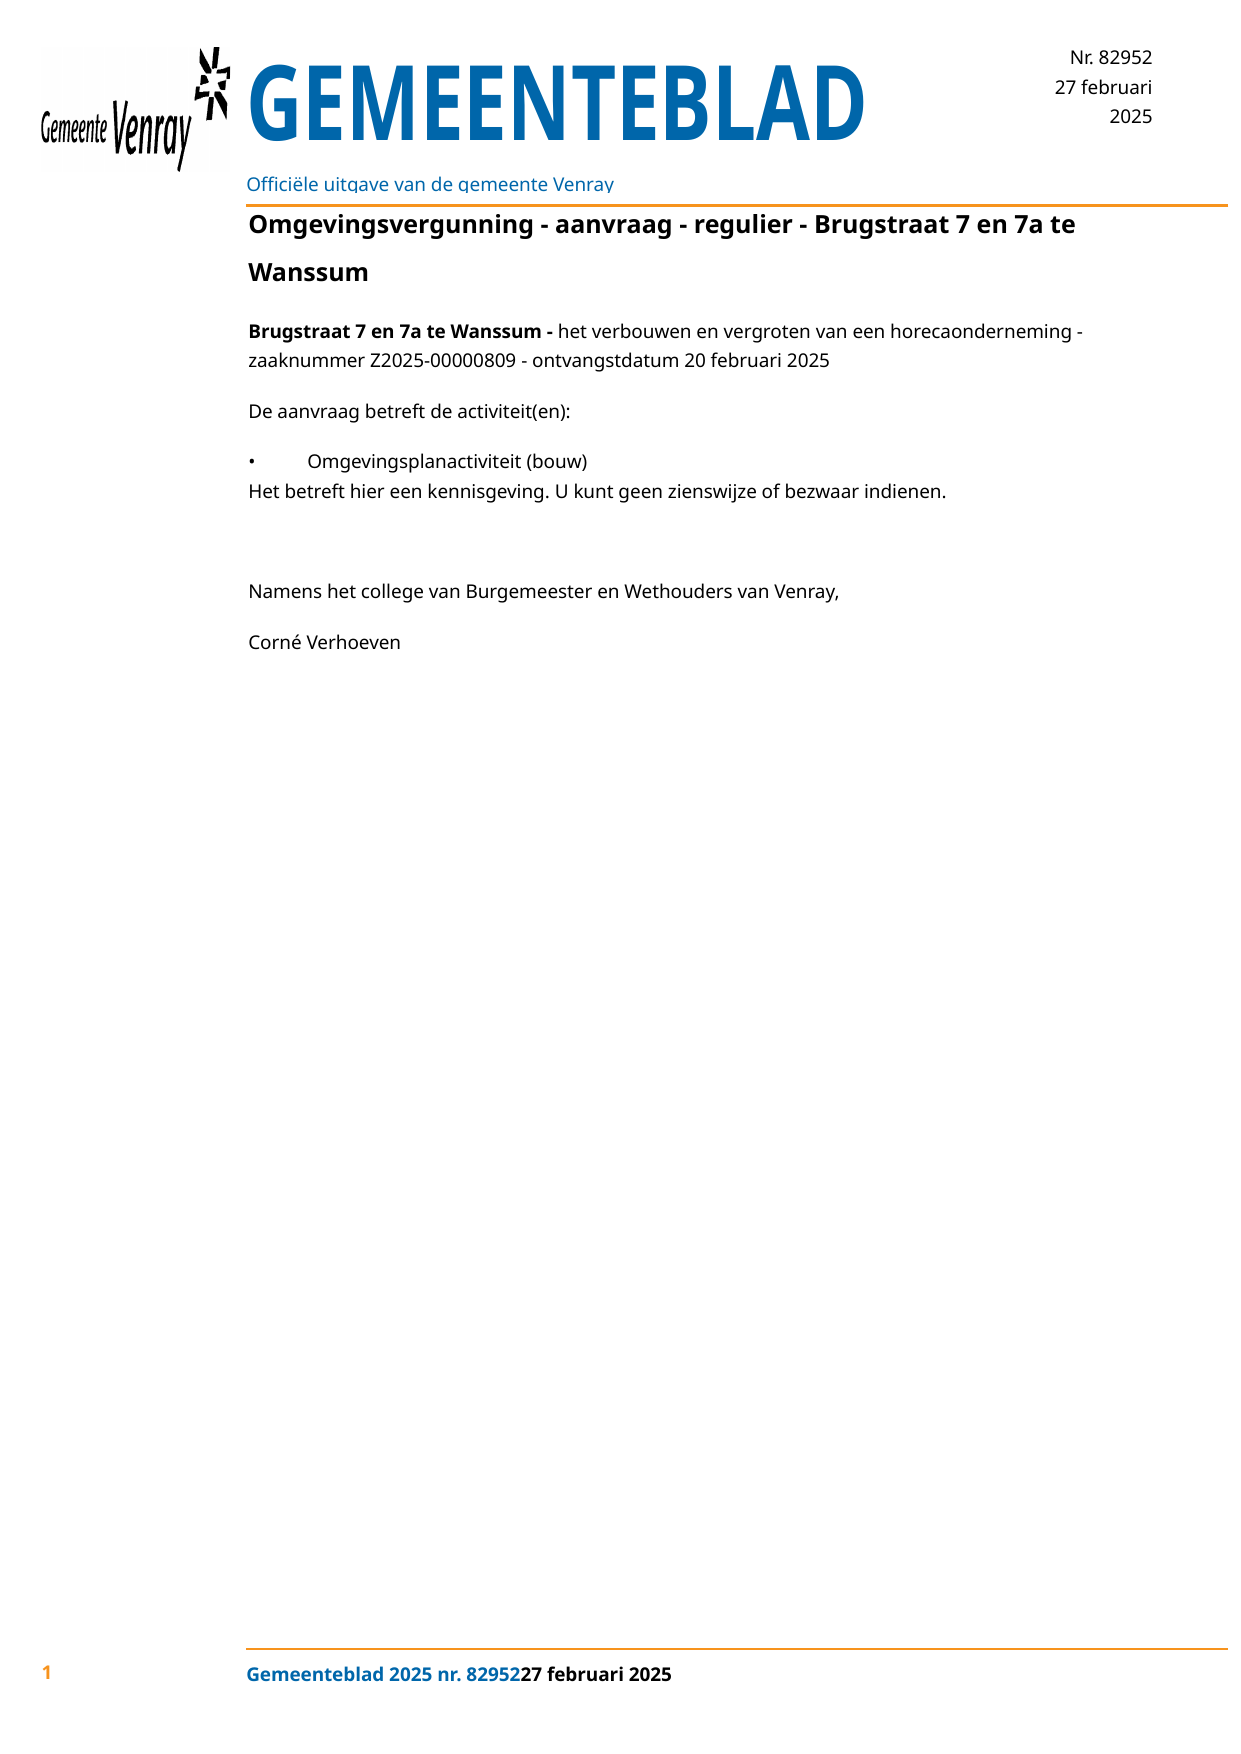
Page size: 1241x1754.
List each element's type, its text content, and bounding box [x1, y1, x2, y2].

text Namens het college van Burgemeester en Wethouders van Venray, [248, 579, 1152, 604]
text De aanvraag betreft de activiteit(en): [248, 398, 1152, 424]
list Omgevingsplanactiviteit (bouw) [248, 448, 1152, 474]
text Brugstraat 7 en 7a te Wanssum - het verbouwen en vergroten van een horecaonderneming - zaaknummer Z2025-00000809 - ontvangstdatum 20 februari 2025 [248, 318, 1152, 373]
text Het betreft hier een kennisgeving. U kunt geen zienswijze of bezwaar indienen. [248, 478, 1152, 504]
text Corné Verhoeven [248, 629, 1152, 655]
text Omgevingsvergunning - aanvraag - regulier - Brugstraat 7 en 7a te Wanssum [248, 207, 1152, 288]
picture [41, 47, 231, 172]
